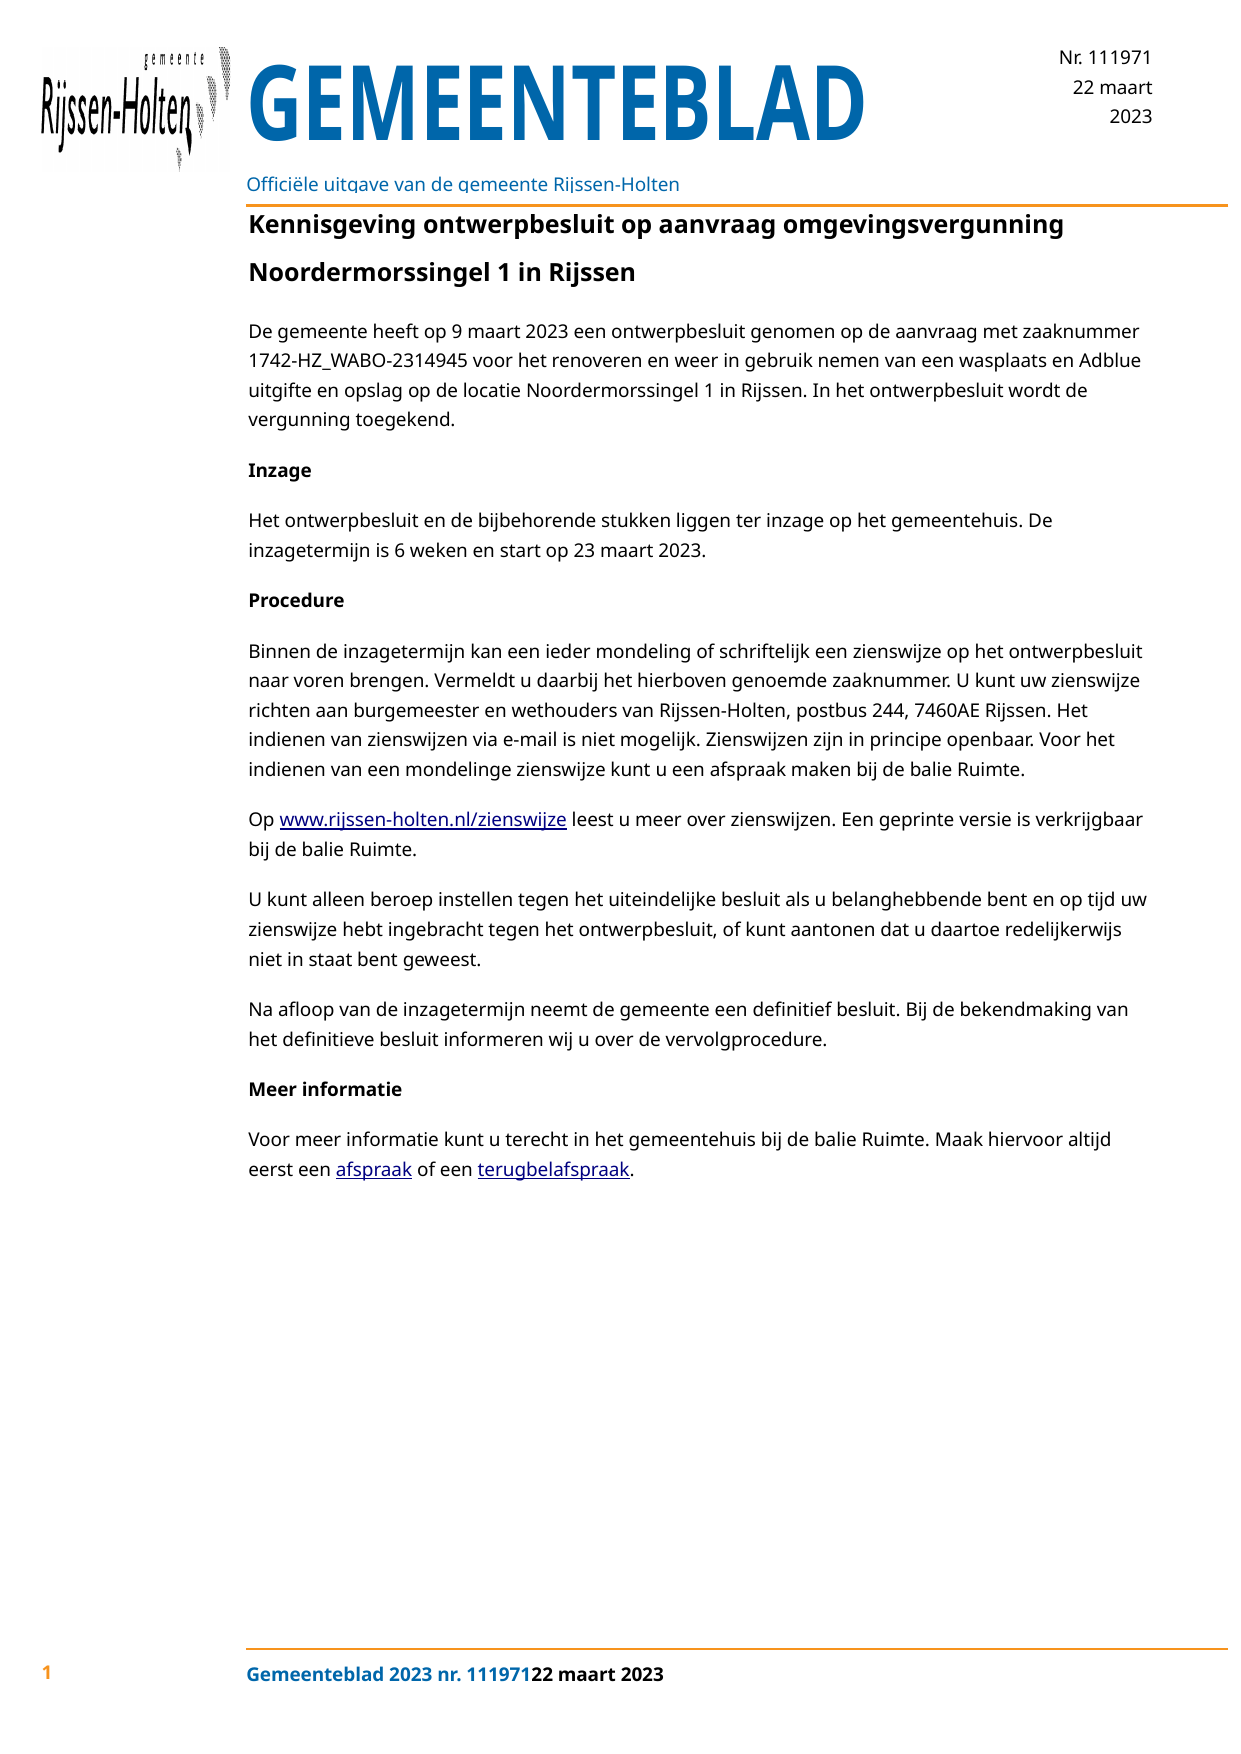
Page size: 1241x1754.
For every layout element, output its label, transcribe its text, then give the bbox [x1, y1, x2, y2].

text Voor meer informatie kunt u terecht in het gemeentehuis bij de balie Ruimte. Maak hiervoor altijd eerst een afspraak of een terugbelafspraak. [248, 1127, 1152, 1182]
text Het ontwerpbesluit en de bijbehorende stukken liggen ter inzage op het gemeentehuis. De inzagetermijn is 6 weken en start op 23 maart 2023. [248, 507, 1152, 563]
picture [41, 47, 231, 172]
text Procedure [248, 587, 1152, 613]
text Op www.rijssen-holten.nl/zienswijze leest u meer over zienswijzen. Een geprinte versie is verkrijgbaar bij de balie Ruimte. [248, 807, 1152, 862]
text Binnen de inzagetermijn kan een ieder mondeling of schriftelijk een zienswijze op het ontwerpbesluit naar voren brengen. Vermeldt u daarbij het hierboven genoemde zaaknummer. U kunt uw zienswijze richten aan burgemeester en wethouders van Rijssen-Holten, postbus 244, 7460AE Rijssen. Het indienen van zienswijzen via e-mail is niet mogelijk. Zienswijzen zijn in principe openbaar. Voor het indienen van een mondelinge zienswijze kunt u een afspraak maken bij de balie Ruimte. [248, 638, 1152, 782]
text Meer informatie [248, 1076, 1152, 1102]
text Na afloop van de inzagetermijn neemt de gemeente een definitief besluit. Bij de bekendmaking van het definitieve besluit informeren wij u over de vervolgprocedure. [248, 996, 1152, 1052]
text Kennisgeving ontwerpbesluit op aanvraag omgevingsvergunning Noordermorssingel 1 in Rijssen [248, 207, 1152, 288]
text Inzage [248, 457, 1152, 483]
text De gemeente heeft op 9 maart 2023 een ontwerpbesluit genomen op de aanvraag met zaaknummer 1742-HZ_WABO-2314945 voor het renoveren en weer in gebruik nemen van een wasplaats en Adblue uitgifte en opslag op de locatie Noordermorssingel 1 in Rijssen. In het ontwerpbesluit wordt de vergunning toegekend. [248, 318, 1152, 432]
text U kunt alleen beroep instellen tegen het uiteindelijke besluit als u belanghebbende bent en op tijd uw zienswijze hebt ingebracht tegen het ontwerpbesluit, of kunt aantonen dat u daartoe redelijkerwijs niet in staat bent geweest. [248, 887, 1152, 972]
